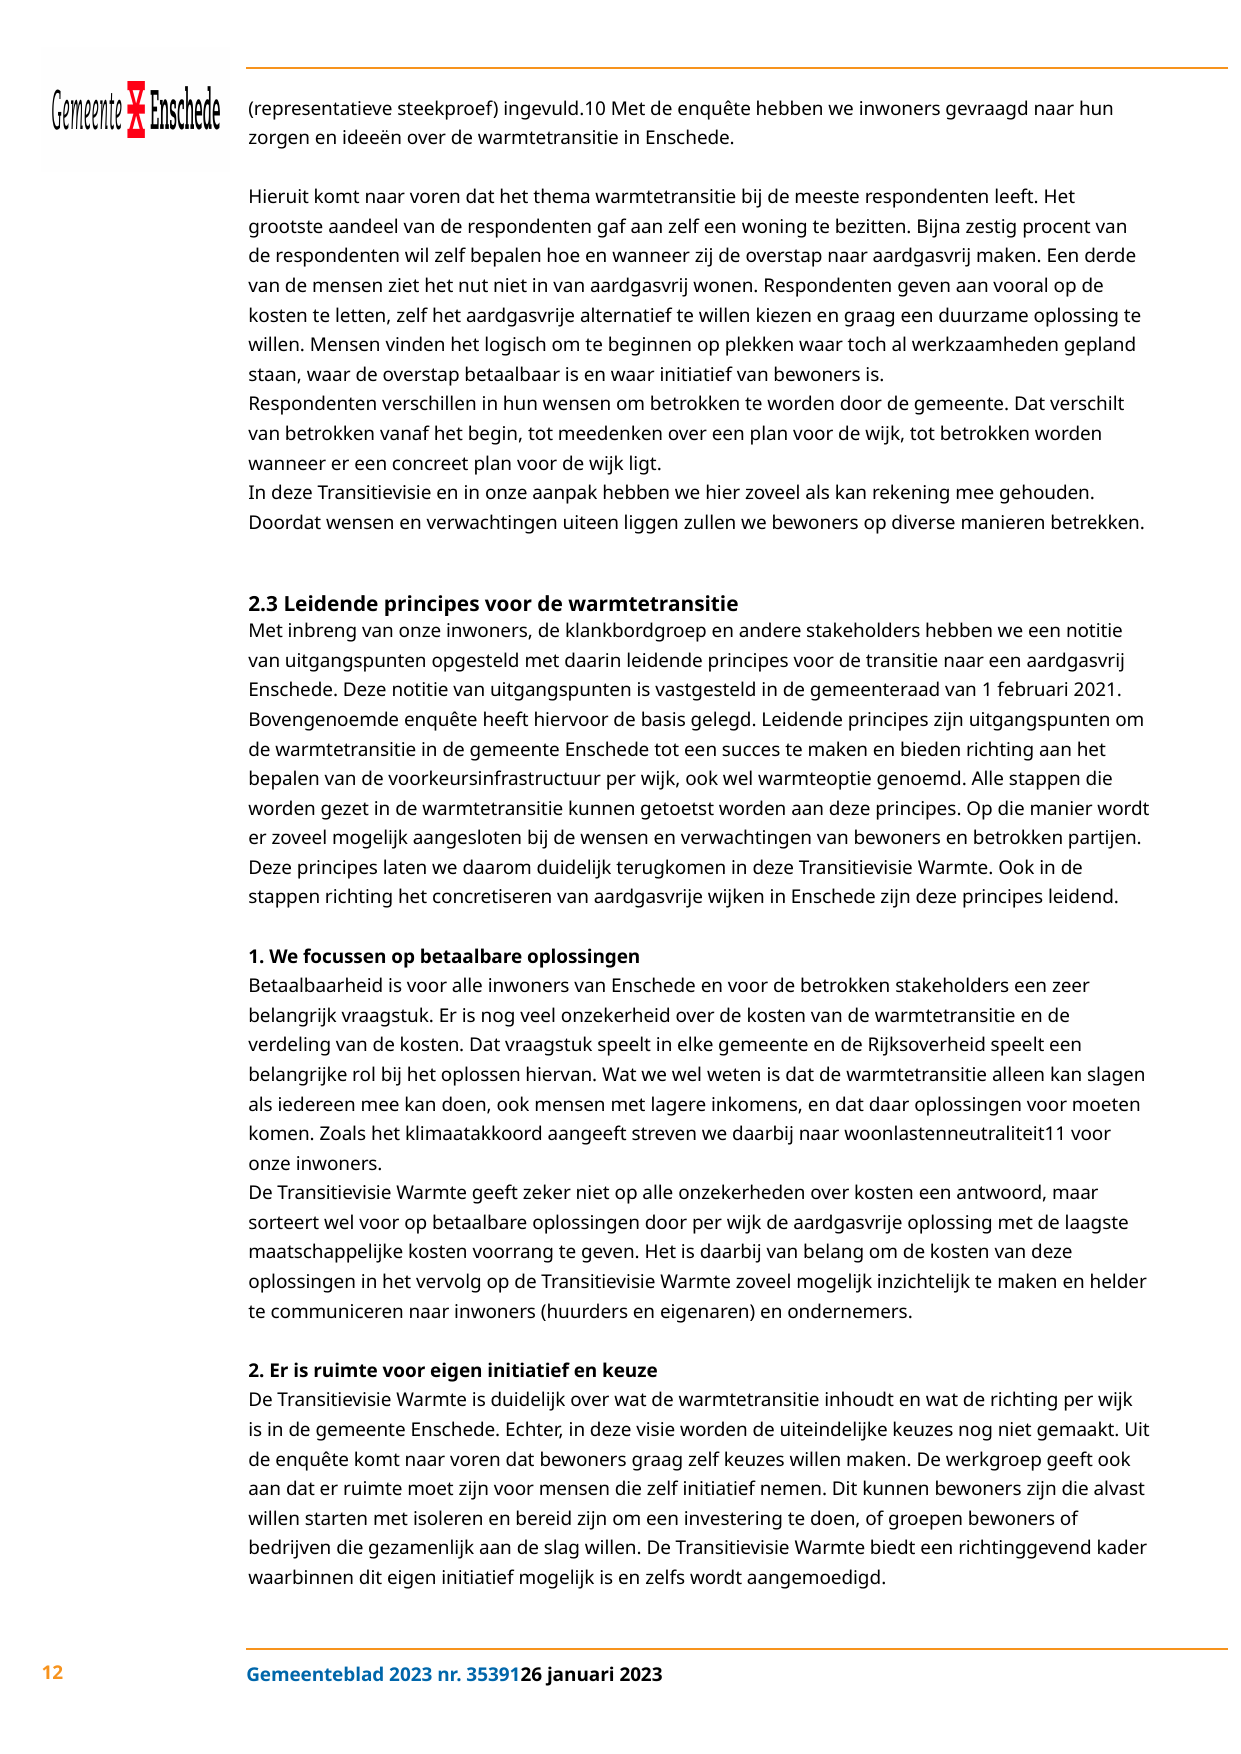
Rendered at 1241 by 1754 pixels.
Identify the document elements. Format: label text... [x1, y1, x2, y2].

text Respondenten verschillen in hun wensen om betrokken te worden door de gemeente. Dat verschilt van betrokken vanaf het begin, tot meedenken over een plan voor de wijk, tot betrokken worden wanneer er een concreet plan voor de wijk ligt. [248, 391, 1152, 476]
text De Transitievisie Warmte geeft zeker niet op alle onzekerheden over kosten een antwoord, maar sorteert wel voor op betaalbare oplossingen door per wijk de aardgasvrije oplossing met de laagste maatschappelijke kosten voorrang te geven. Het is daarbij van belang om de kosten van deze oplossingen in het vervolg op de Transitievisie Warmte zoveel mogelijk inzichtelijk te maken en helder te communiceren naar inwoners (huurders en eigenaren) en ondernemers. [248, 1179, 1152, 1323]
text De Transitievisie Warmte is duidelijk over wat de warmtetransitie inhoudt en wat de richting per wijk is in de gemeente Enschede. Echter, in deze visie worden de uiteindelijke keuzes nog niet gemaakt. Uit de enquête komt naar voren dat bewoners graag zelf keuzes willen maken. De werkgroep geeft ook aan dat er ruimte moet zijn voor mensen die zelf initiatief nemen. Dit kunnen bewoners zijn die alvast willen starten met isoleren en bereid zijn om een investering te doen, of groepen bewoners of bedrijven die gezamenlijk aan de slag willen. De Transitievisie Warmte biedt een richtinggevend kader waarbinnen dit eigen initiatief mogelijk is en zelfs wordt aangemoedigd. [248, 1387, 1152, 1590]
text Hieruit komt naar voren dat het thema warmtetransitie bij de meeste respondenten leeft. Het grootste aandeel van de respondenten gaf aan zelf een woning te bezitten. Bijna zestig procent van de respondenten wil zelf bepalen hoe en wanneer zij de overstap naar aardgasvrij maken. Een derde van de mensen ziet het nut niet in van aardgasvrij wonen. Respondenten geven aan vooral op de kosten te letten, zelf het aardgasvrije alternatief te willen kiezen en graag een duurzame oplossing te willen. Mensen vinden het logisch om te beginnen op plekken waar toch al werkzaamheden gepland staan, waar de overstap betaalbaar is en waar initiatief van bewoners is. [248, 183, 1152, 387]
text 1. We focussen op betaalbare oplossingen [248, 943, 1152, 968]
text Bovengenoemde enquête heeft hiervoor de basis gelegd. Leidende principes zijn uitgangspunten om de warmtetransitie in de gemeente Enschede tot een succes te maken en bieden richting aan het bepalen van de voorkeursinfrastructuur per wijk, ook wel warmteoptie genoemd. Alle stappen die worden gezet in de warmtetransitie kunnen getoetst worden aan deze principes. Op die manier wordt er zoveel mogelijk aangesloten bij de wensen en verwachtingen van bewoners en betrokken partijen. Deze principes laten we daarom duidelijk terugkomen in deze Transitievisie Warmte. Ook in de stappen richting het concretiseren van aardgasvrije wijken in Enschede zijn deze principes leidend. [248, 706, 1152, 909]
text 2. Er is ruimte voor eigen initiatief en keuze [248, 1357, 1152, 1383]
text In deze Transitievisie en in onze aanpak hebben we hier zoveel als kan rekening mee gehouden. Doordat wensen en verwachtingen uiteen liggen zullen we bewoners op diverse manieren betrekken. [248, 479, 1152, 535]
text Met inbreng van onze inwoners, de klankbordgroep en andere stakeholders hebben we een notitie van uitgangspunten opgesteld met daarin leidende principes voor de transitie naar een aardgasvrij Enschede. Deze notitie van uitgangspunten is vastgesteld in de gemeenteraad van 1 februari 2021. [248, 617, 1152, 702]
text (representatieve steekproef) ingevuld.10 Met de enquête hebben we inwoners gevraagd naar hun zorgen en ideeën over de warmtetransitie in Enschede. [248, 95, 1152, 150]
text Betaalbaarheid is voor alle inwoners van Enschede en voor de betrokken stakeholders een zeer belangrijk vraagstuk. Er is nog veel onzekerheid over de kosten van de warmtetransitie en de verdeling van de kosten. Dat vraagstuk speelt in elke gemeente en de Rijksoverheid speelt een belangrijke rol bij het oplossen hiervan. Wat we wel weten is dat de warmtetransitie alleen kan slagen als iedereen mee kan doen, ook mensen met lagere inkomens, en dat daar oplossingen voor moeten komen. Zoals het klimaatakkoord aangeeft streven we daarbij naar woonlastenneutraliteit11 voor onze inwoners. [248, 972, 1152, 1176]
picture [41, 47, 231, 172]
text 2.3 Leidende principes voor de warmtetransitie [248, 589, 1152, 617]
